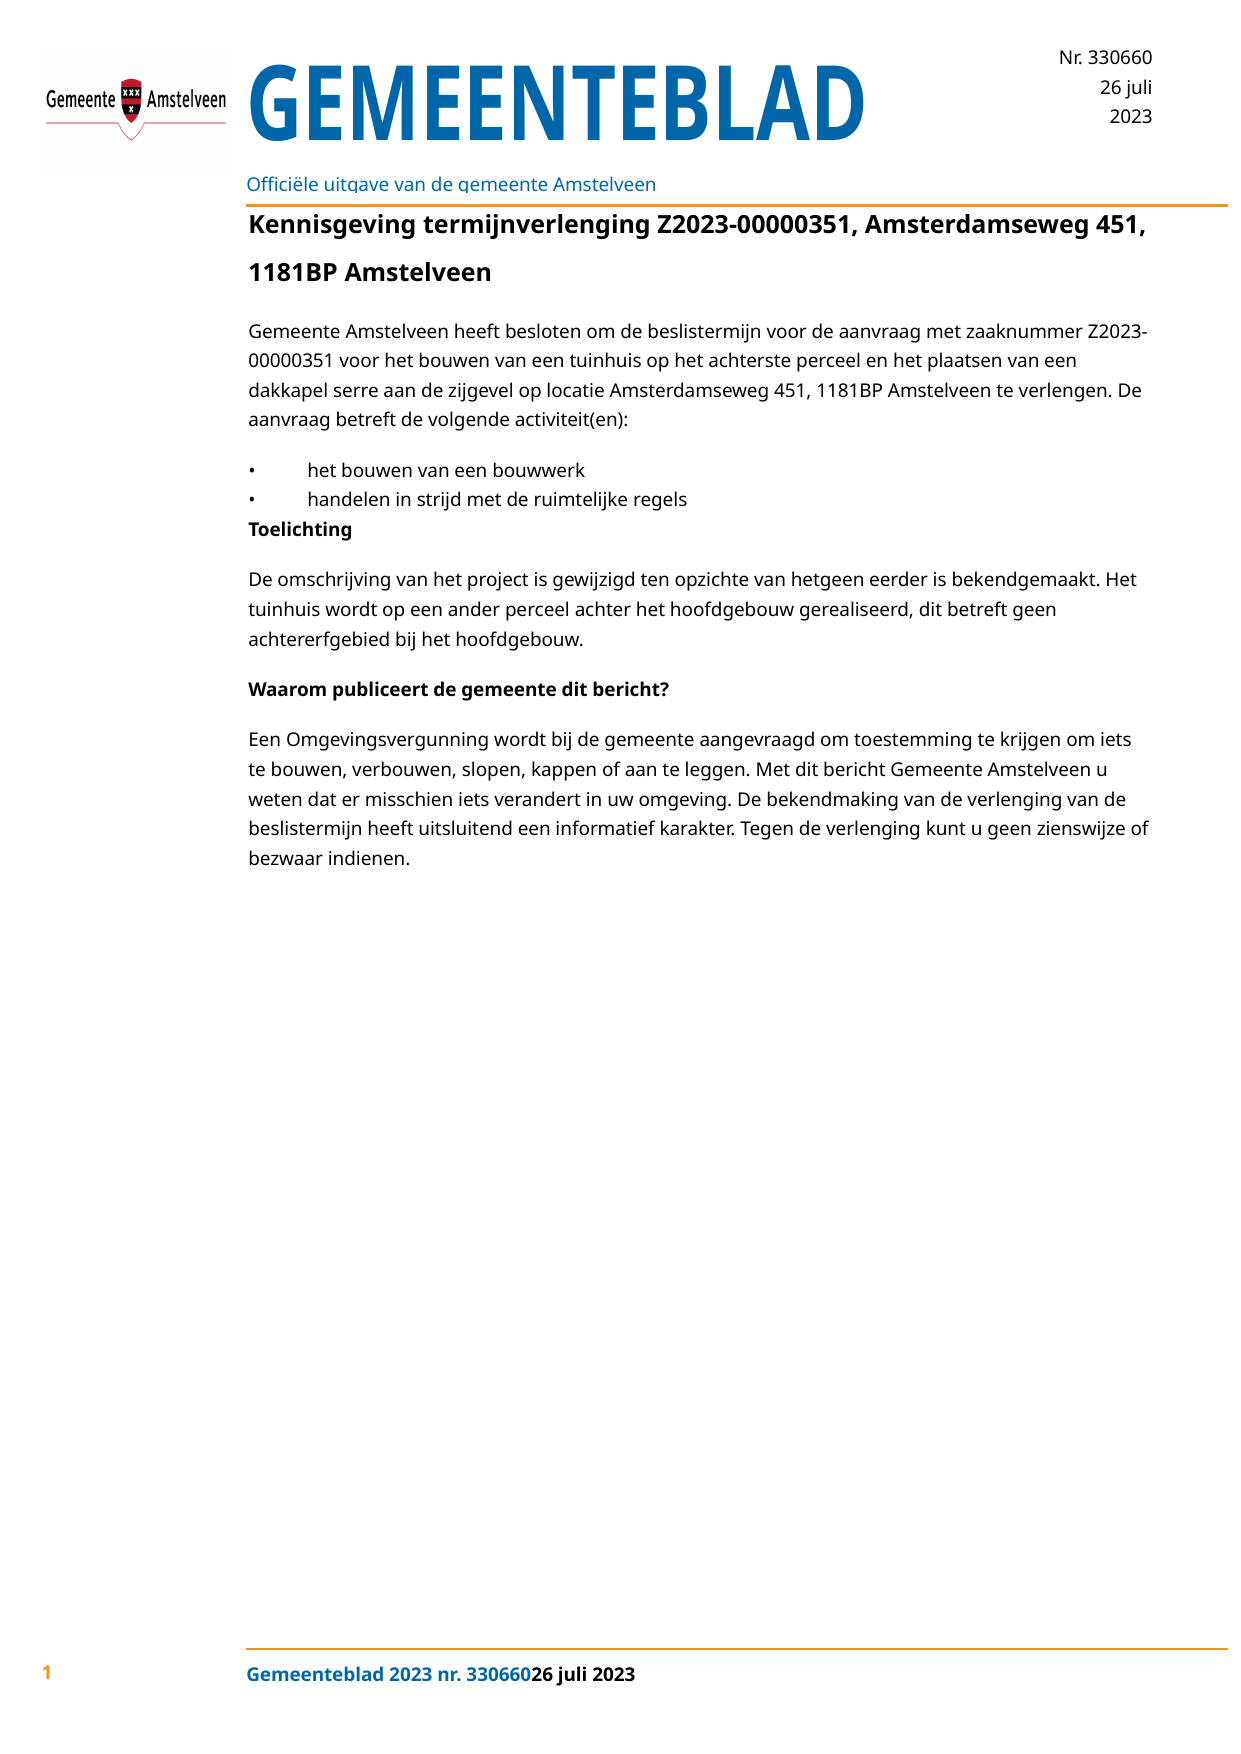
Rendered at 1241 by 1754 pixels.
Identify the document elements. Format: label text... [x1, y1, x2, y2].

text Kennisgeving termijnverlenging Z2023-00000351, Amsterdamseweg 451, 1181BP Amstelveen [248, 207, 1152, 288]
text Gemeente Amstelveen heeft besloten om de beslistermijn voor de aanvraag met zaaknummer Z2023-00000351 voor het bouwen van een tuinhuis op het achterste perceel en het plaatsen van een dakkapel serre aan de zijgevel op locatie Amsterdamseweg 451, 1181BP Amstelveen te verlengen. De aanvraag betreft de volgende activiteit(en): [248, 318, 1152, 432]
text De omschrijving van het project is gewijzigd ten opzichte van hetgeen eerder is bekendgemaakt. Het tuinhuis wordt op een ander perceel achter het hoofdgebouw gerealiseerd, dit betreft geen achtererfgebied bij het hoofdgebouw. [248, 567, 1152, 652]
list handelen in strijd met de ruimtelijke regels [248, 487, 1152, 512]
text Waarom publiceert de gemeente dit bericht? [248, 676, 1152, 702]
text Een Omgevingsvergunning wordt bij de gemeente aangevraagd om toestemming te krijgen om iets te bouwen, verbouwen, slopen, kappen of aan te leggen. Met dit bericht Gemeente Amstelveen u weten dat er misschien iets verandert in uw omgeving. De bekendmaking van de verlenging van de beslistermijn heeft uitsluitend een informatief karakter. Tegen de verlenging kunt u geen zienswijze of bezwaar indienen. [248, 727, 1152, 871]
text Toelichting [248, 516, 1152, 542]
picture [41, 47, 231, 172]
list het bouwen van een bouwwerk [248, 457, 1152, 483]
